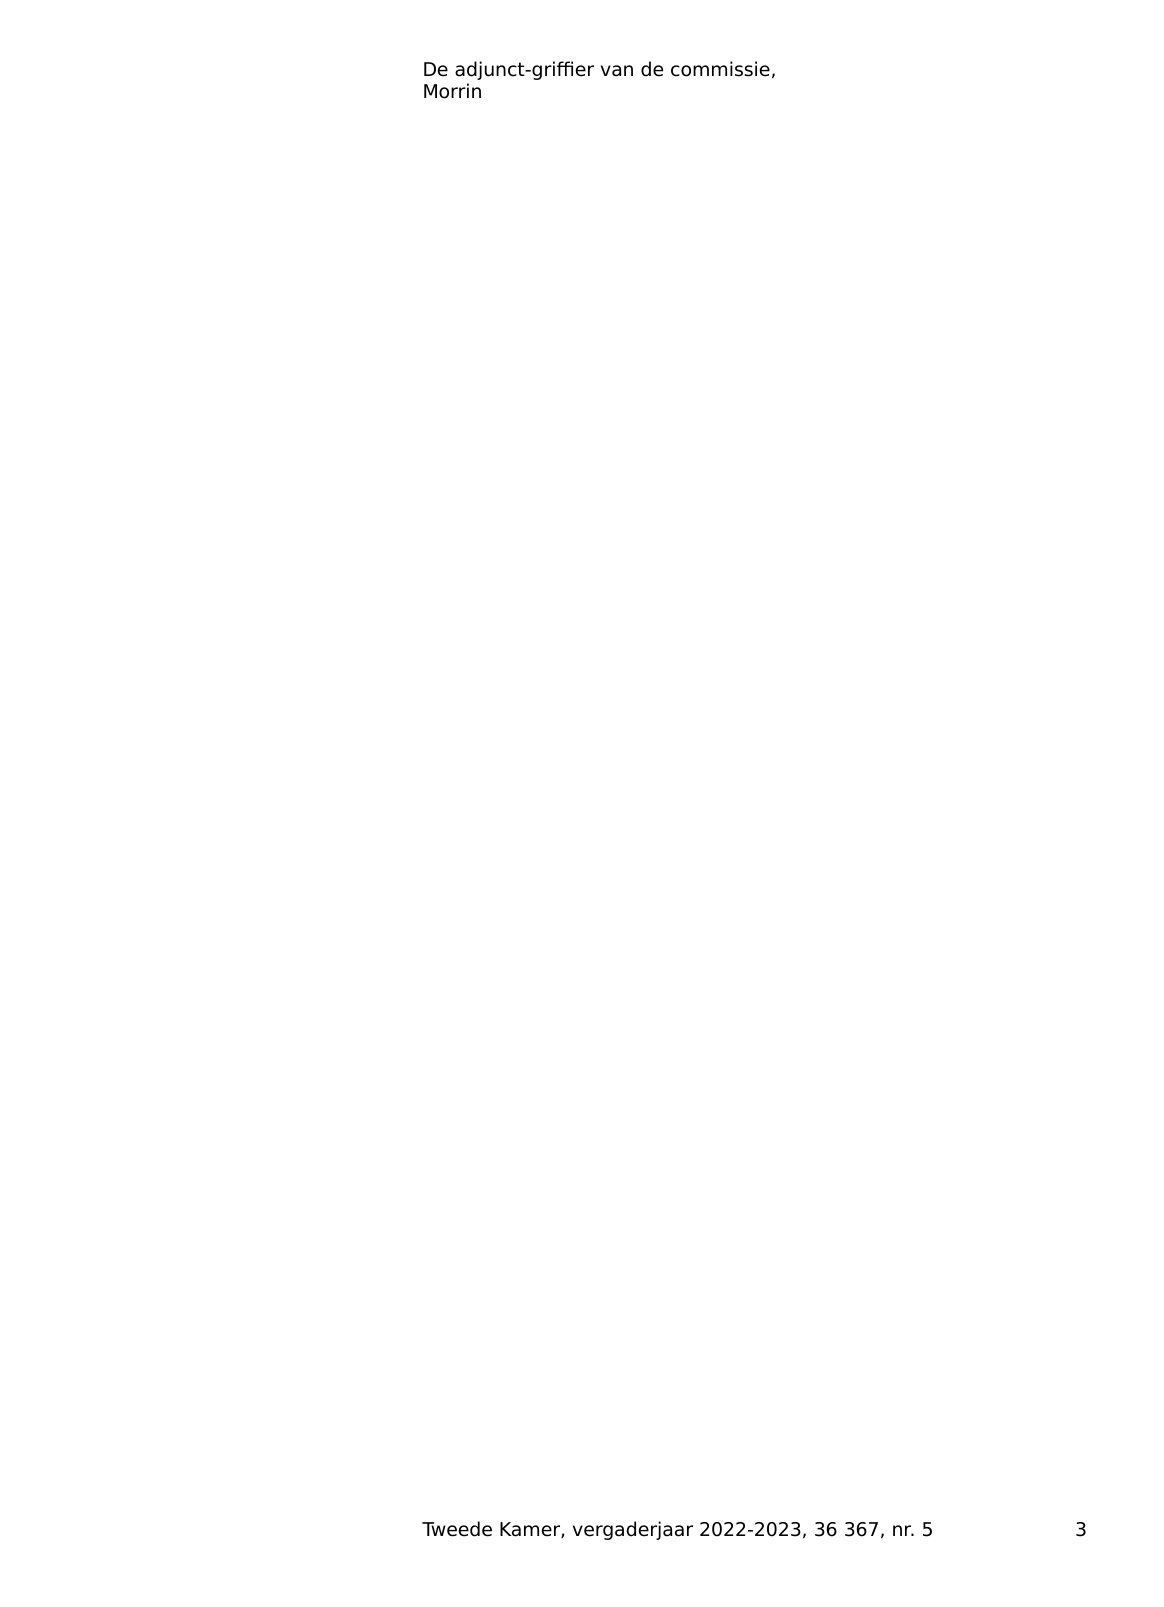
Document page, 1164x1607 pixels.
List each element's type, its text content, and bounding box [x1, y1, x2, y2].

text De adjunct-griffier van de commissie, Morrin [422, 59, 1087, 103]
